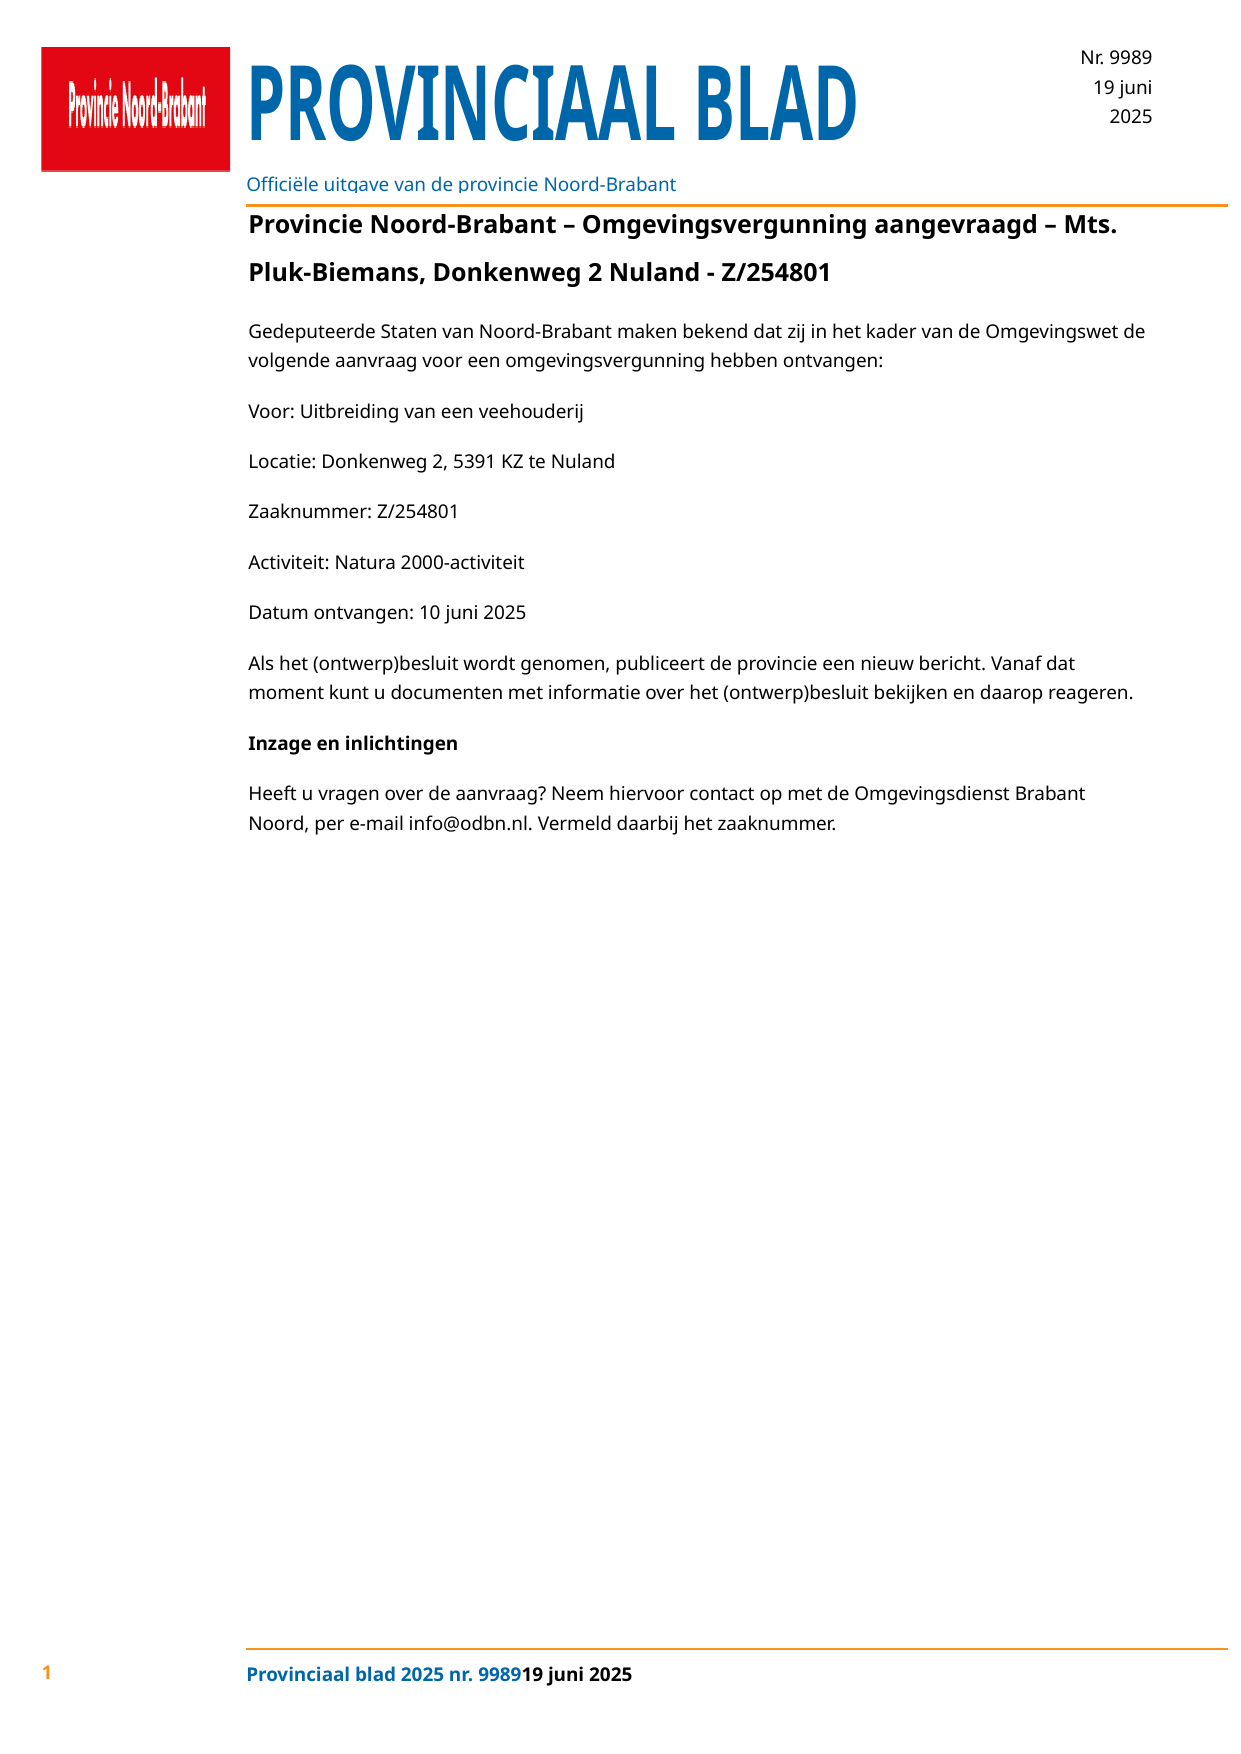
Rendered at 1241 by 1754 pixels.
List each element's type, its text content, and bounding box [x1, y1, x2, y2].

picture [41, 47, 231, 172]
text Inzage en inlichtingen [248, 730, 1152, 756]
text Als het (ontwerp)besluit wordt genomen, publiceert de provincie een nieuw bericht. Vanaf dat moment kunt u documenten met informatie over het (ontwerp)besluit bekijken en daarop reageren. [248, 650, 1152, 705]
text Datum ontvangen: 10 juni 2025 [248, 599, 1152, 625]
text Heeft u vragen over de aanvraag? Neem hiervoor contact op met de Omgevingsdienst Brabant Noord, per e-mail info@odbn.nl. Vermeld daarbij het zaaknummer. [248, 780, 1152, 836]
text Voor: Uitbreiding van een veehouderij [248, 398, 1152, 424]
text Zaaknummer: Z/254801 [248, 499, 1152, 524]
text Provincie Noord-Brabant – Omgevingsvergunning aangevraagd – Mts. Pluk-Biemans, Donkenweg 2 Nuland - Z/254801 [248, 207, 1152, 288]
text Activiteit: Natura 2000-activiteit [248, 549, 1152, 575]
text Gedeputeerde Staten van Noord-Brabant maken bekend dat zij in het kader van de Omgevingswet de volgende aanvraag voor een omgevingsvergunning hebben ontvangen: [248, 318, 1152, 373]
text Locatie: Donkenweg 2, 5391 KZ te Nuland [248, 448, 1152, 474]
